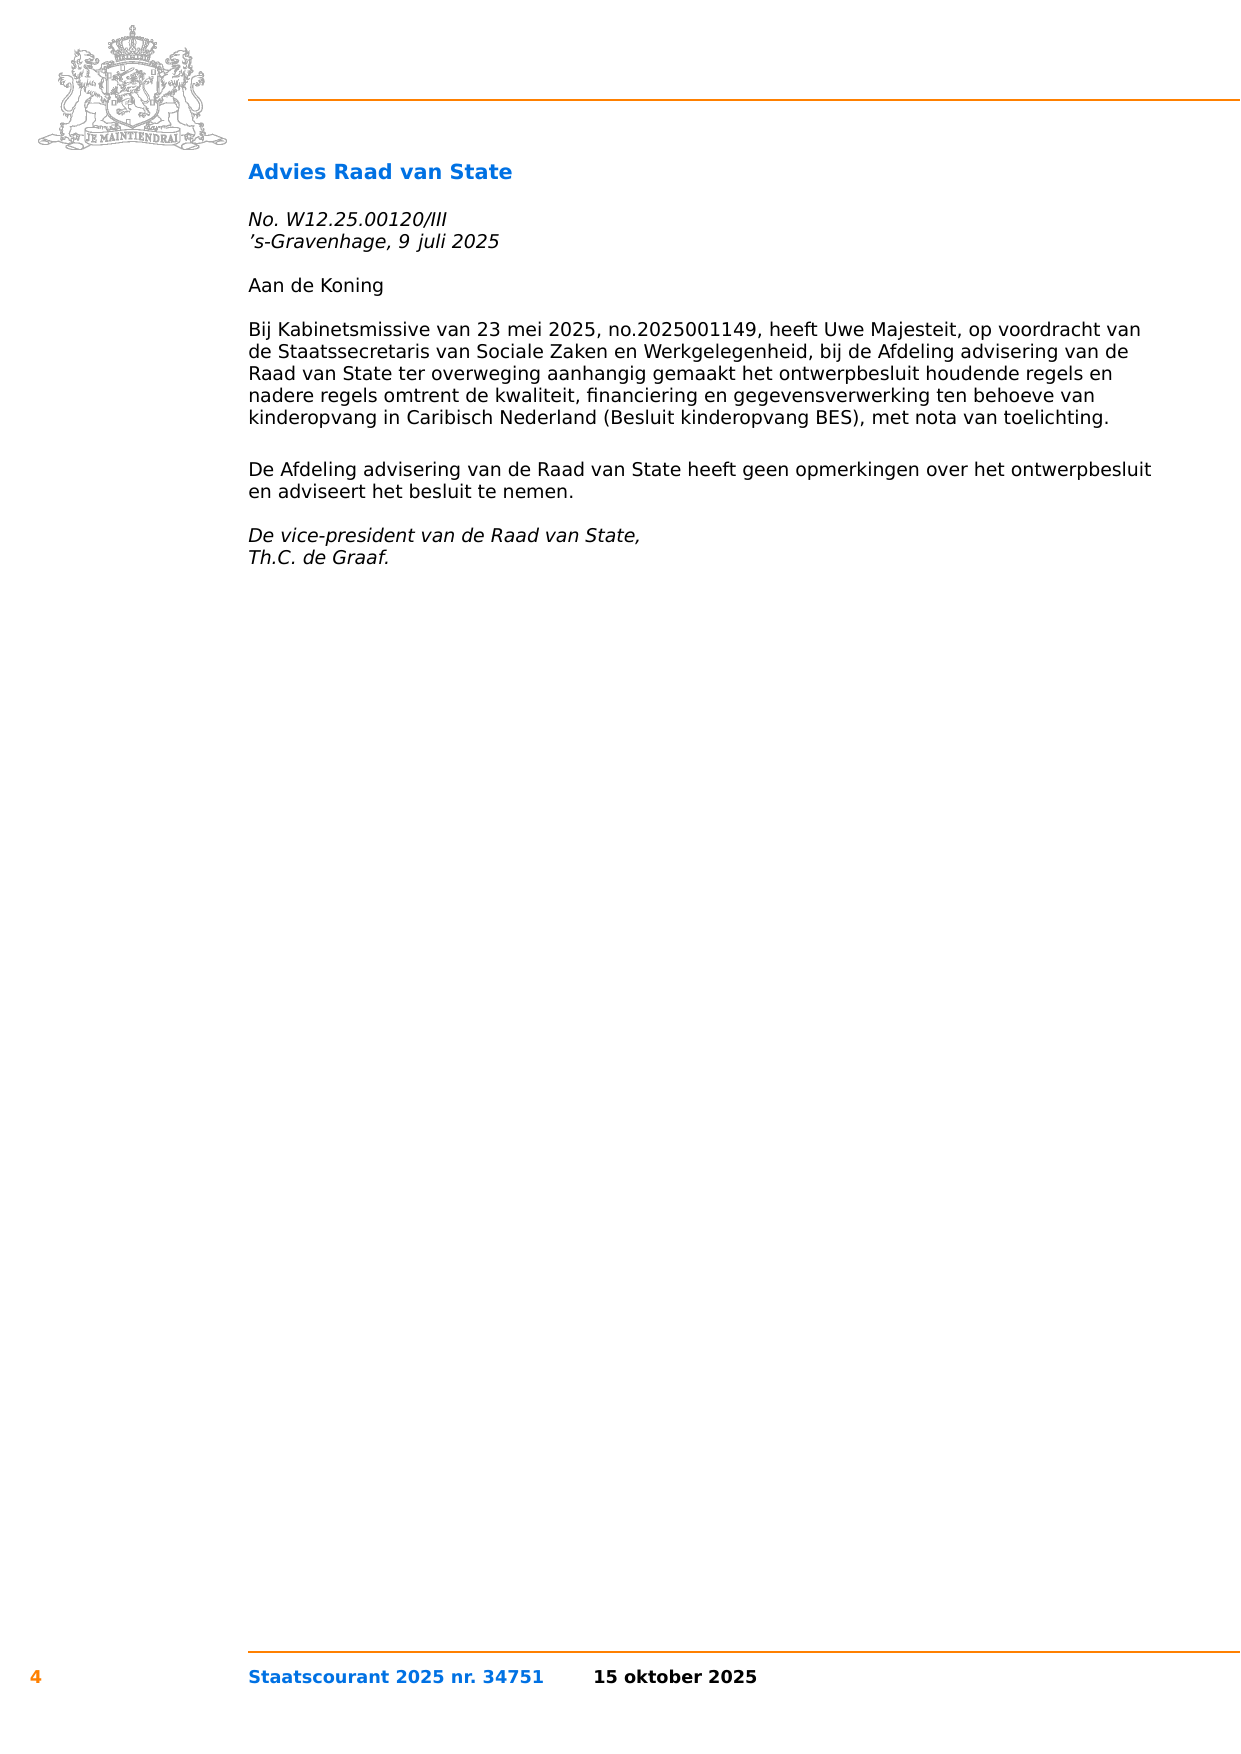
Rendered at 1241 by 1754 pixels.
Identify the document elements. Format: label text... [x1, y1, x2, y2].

text Bij Kabinetsmissive van 23 mei 2025, no.2025001149, heeft Uwe Majesteit, op voordracht van de Staatssecretaris van Sociale Zaken en Werkgelegenheid, bij de Afdeling advisering van de Raad van State ter overweging aanhangig gemaakt het ontwerpbesluit houdende regels en nadere regels omtrent de kwaliteit, financiering en gegevensverwerking ten behoeve van kinderopvang in Caribisch Nederland (Besluit kinderopvang BES), met nota van toelichting. [248, 319, 1163, 429]
text De Afdeling advisering van de Raad van State heeft geen opmerkingen over het ontwerpbesluit en adviseert het besluit te nemen. [248, 459, 1163, 503]
subtitle Advies Raad van State [248, 160, 1163, 184]
text Aan de Koning [248, 275, 1163, 297]
text No. W12.25.00120/III [248, 209, 1163, 231]
text ’s-Gravenhage, 9 juli 2025 [248, 231, 1163, 253]
picture [38, 25, 227, 150]
text De vice-president van de Raad van State, Th.C. de Graaf. [248, 524, 1163, 568]
